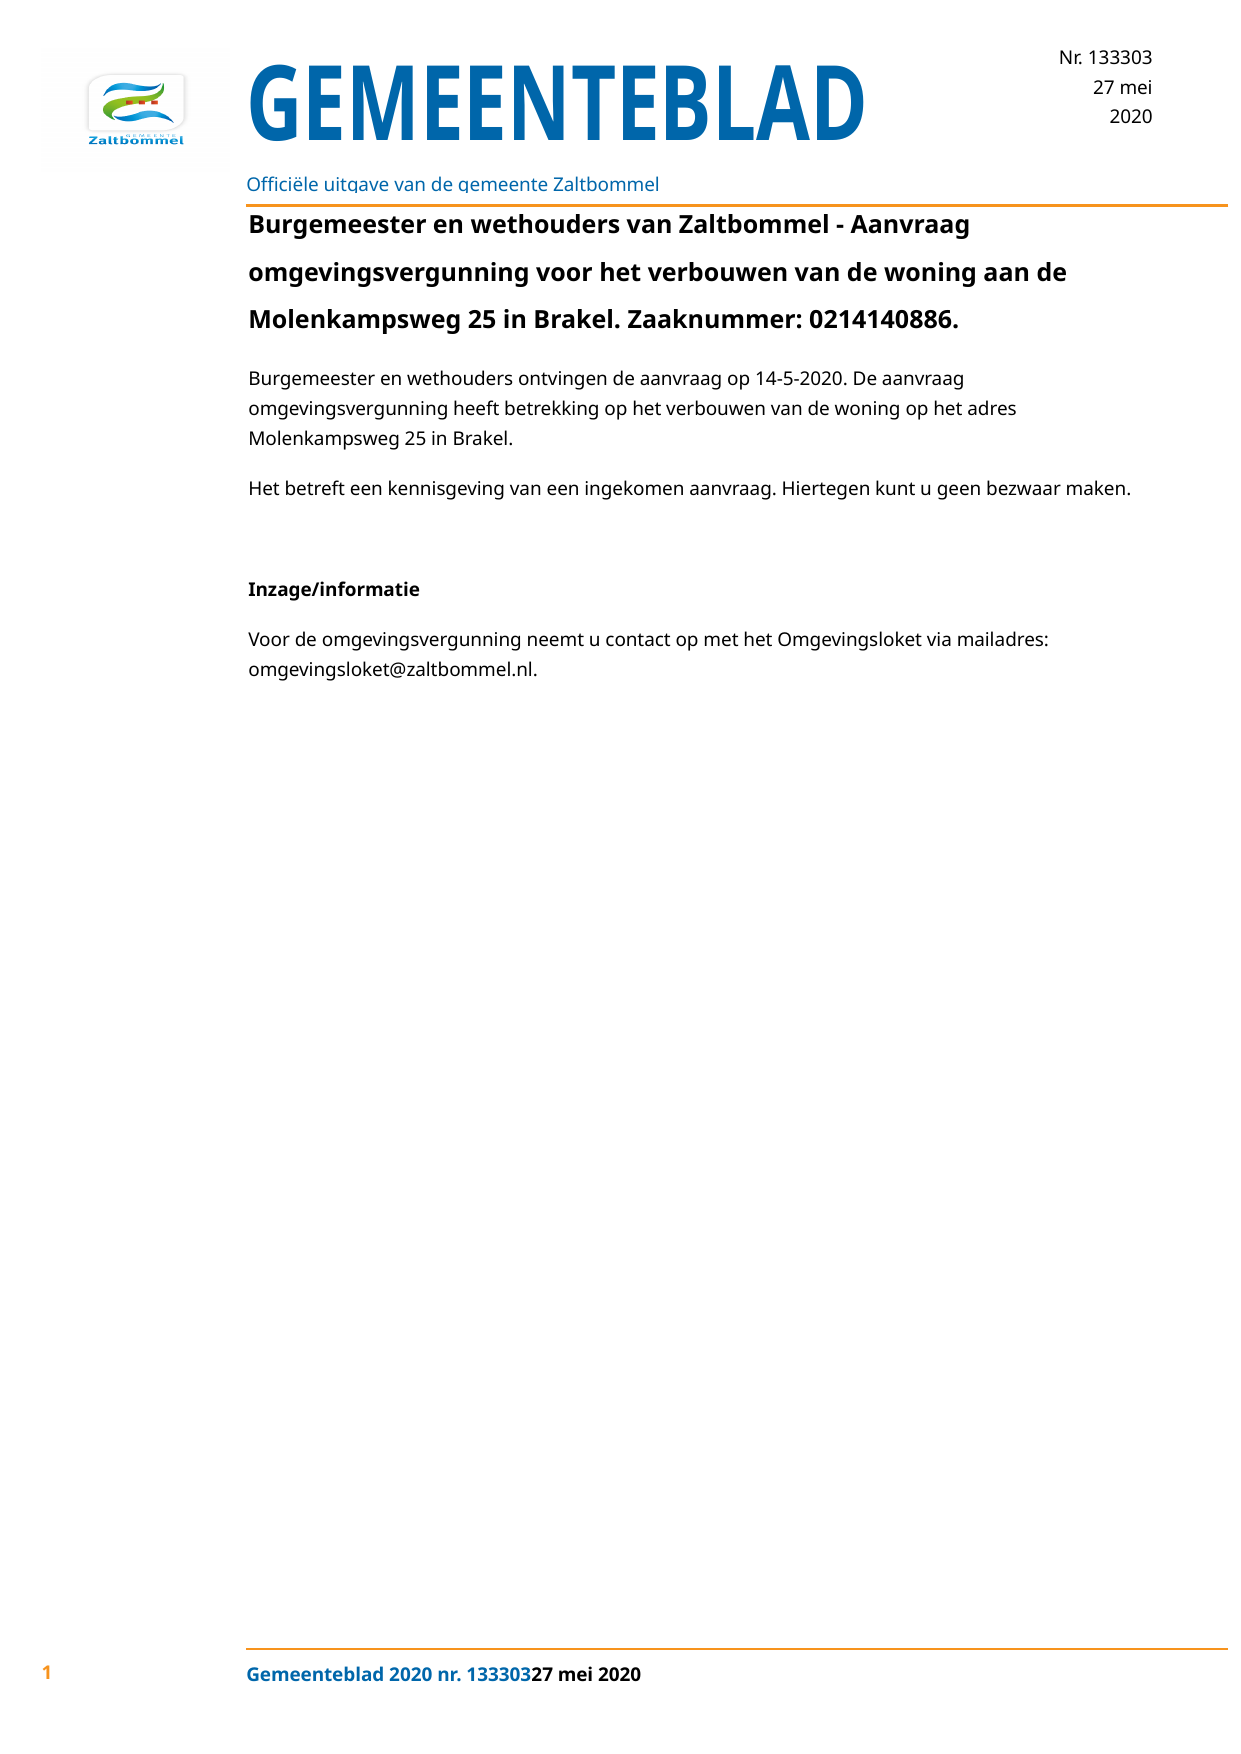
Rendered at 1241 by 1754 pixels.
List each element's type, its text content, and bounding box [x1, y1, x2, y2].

text Voor de omgevingsvergunning neemt u contact op met het Omgevingsloket via mailadres: omgevingsloket@zaltbommel.nl. [248, 626, 1152, 682]
text Het betreft een kennisgeving van een ingekomen aanvraag. Hiertegen kunt u geen bezwaar maken. [248, 475, 1152, 501]
text Burgemeester en wethouders ontvingen de aanvraag op 14-5-2020. De aanvraag omgevingsvergunning heeft betrekking op het verbouwen van de woning op het adres Molenkampsweg 25 in Brakel. [248, 366, 1152, 450]
text Burgemeester en wethouders van Zaltbommel - Aanvraag omgevingsvergunning voor het verbouwen van de woning aan de Molenkampsweg 25 in Brakel. Zaaknummer: 0214140886. [248, 207, 1152, 336]
text Inzage/informatie [248, 576, 1152, 602]
picture [41, 47, 231, 172]
